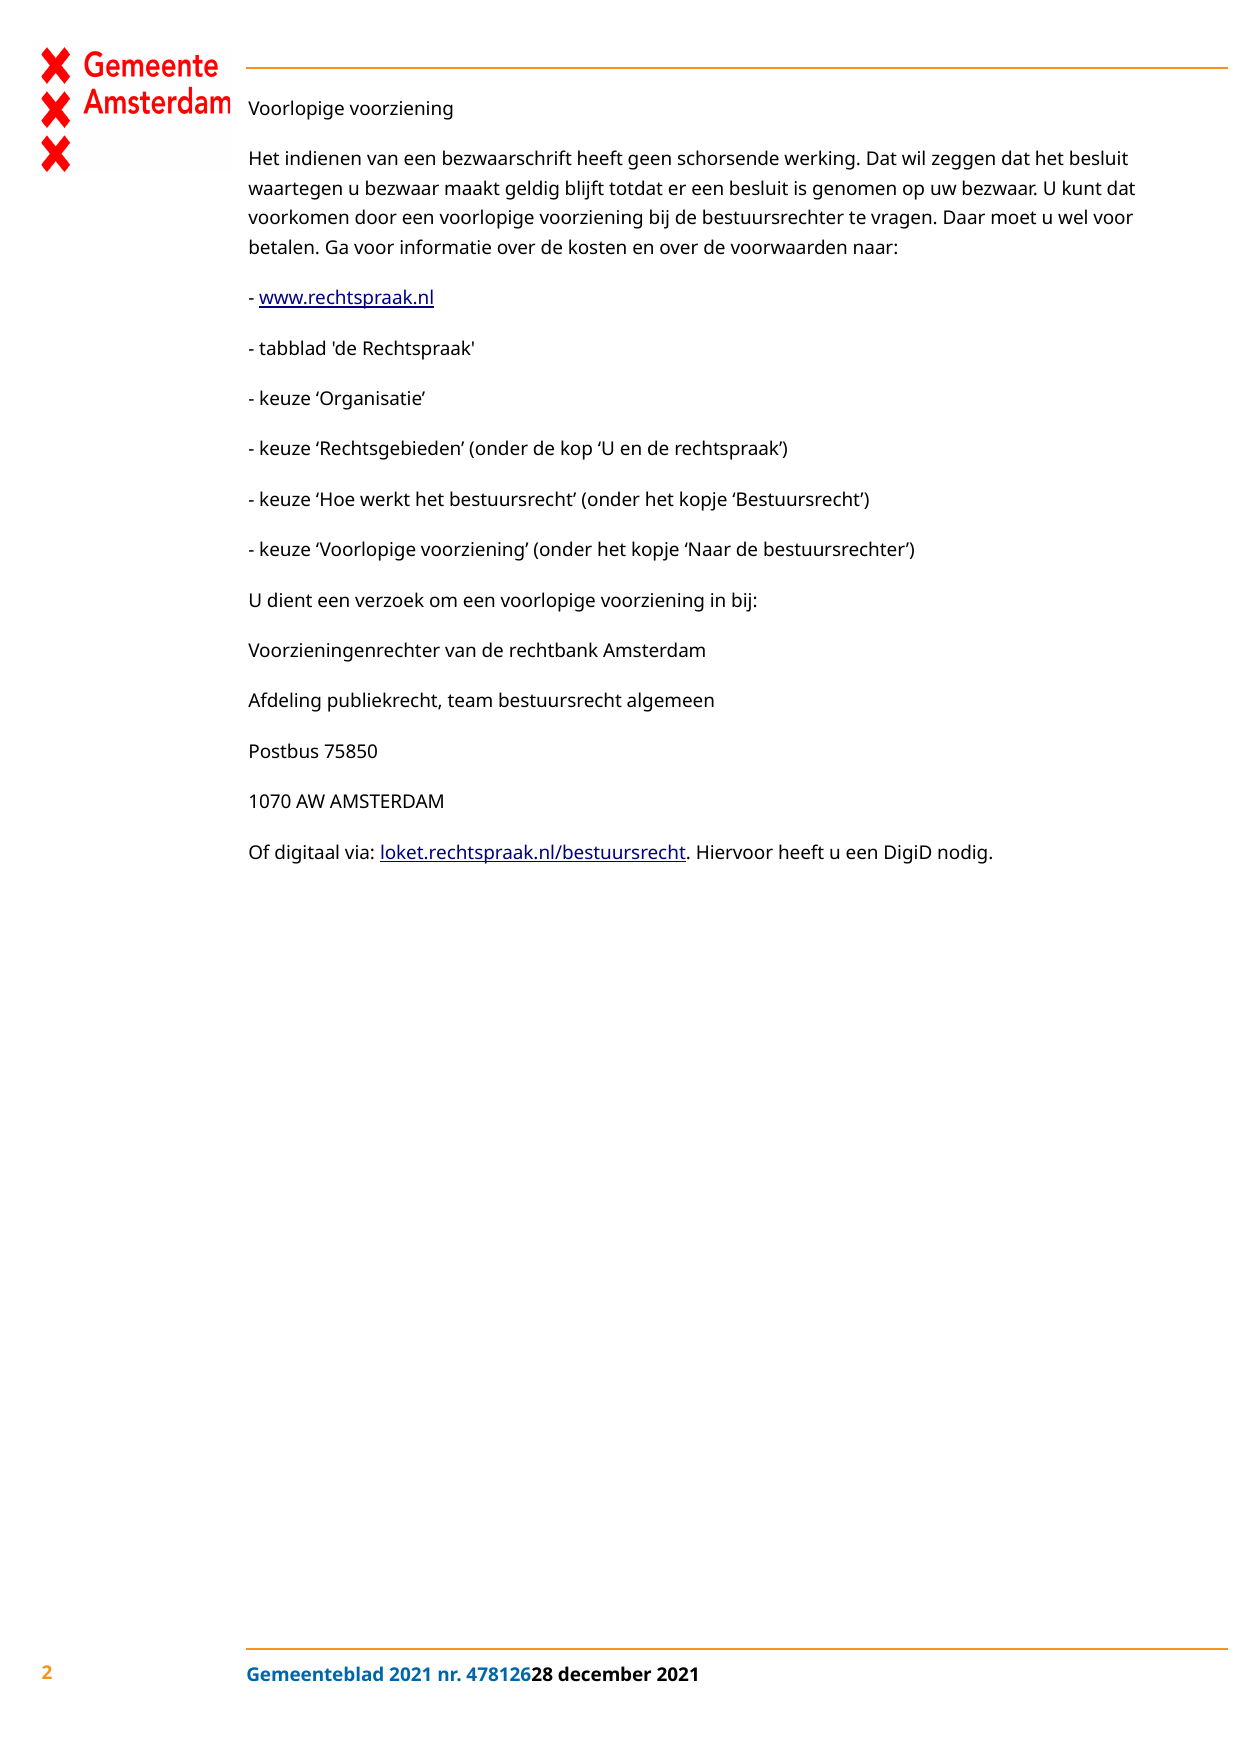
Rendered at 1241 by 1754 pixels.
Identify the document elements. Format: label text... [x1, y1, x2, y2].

text Het indienen van een bezwaarschrift heeft geen schorsende werking. Dat wil zeggen dat het besluit waartegen u bezwaar maakt geldig blijft totdat er een besluit is genomen op uw bezwaar. U kunt dat voorkomen door een voorlopige voorziening bij de bestuursrechter te vragen. Daar moet u wel voor betalen. Ga voor informatie over de kosten en over de voorwaarden naar: [248, 145, 1152, 260]
text - keuze ‘Hoe werkt het bestuursrecht’ (onder het kopje ‘Bestuursrecht’) [248, 486, 1152, 512]
text - keuze ‘Rechtsgebieden’ (onder de kop ‘U en de rechtspraak’) [248, 436, 1152, 461]
text - keuze ‘Organisatie’ [248, 385, 1152, 411]
text Of digitaal via: loket.rechtspraak.nl/bestuursrecht. Hiervoor heeft u een DigiD nodig. [248, 839, 1152, 865]
text Voorlopige voorziening [248, 95, 1152, 121]
text Voorzieningenrechter van de rechtbank Amsterdam [248, 637, 1152, 663]
picture [41, 47, 231, 172]
text U dient een verzoek om een voorlopige voorziening in bij: [248, 587, 1152, 613]
text Postbus 75850 [248, 738, 1152, 764]
text - www.rechtspraak.nl [248, 284, 1152, 310]
text - tabblad 'de Rechtspraak' [248, 335, 1152, 361]
text - keuze ‘Voorlopige voorziening’ (onder het kopje ‘Naar de bestuursrechter’) [248, 536, 1152, 562]
text 1070 AW AMSTERDAM [248, 788, 1152, 814]
text Afdeling publiekrecht, team bestuursrecht algemeen [248, 688, 1152, 713]
